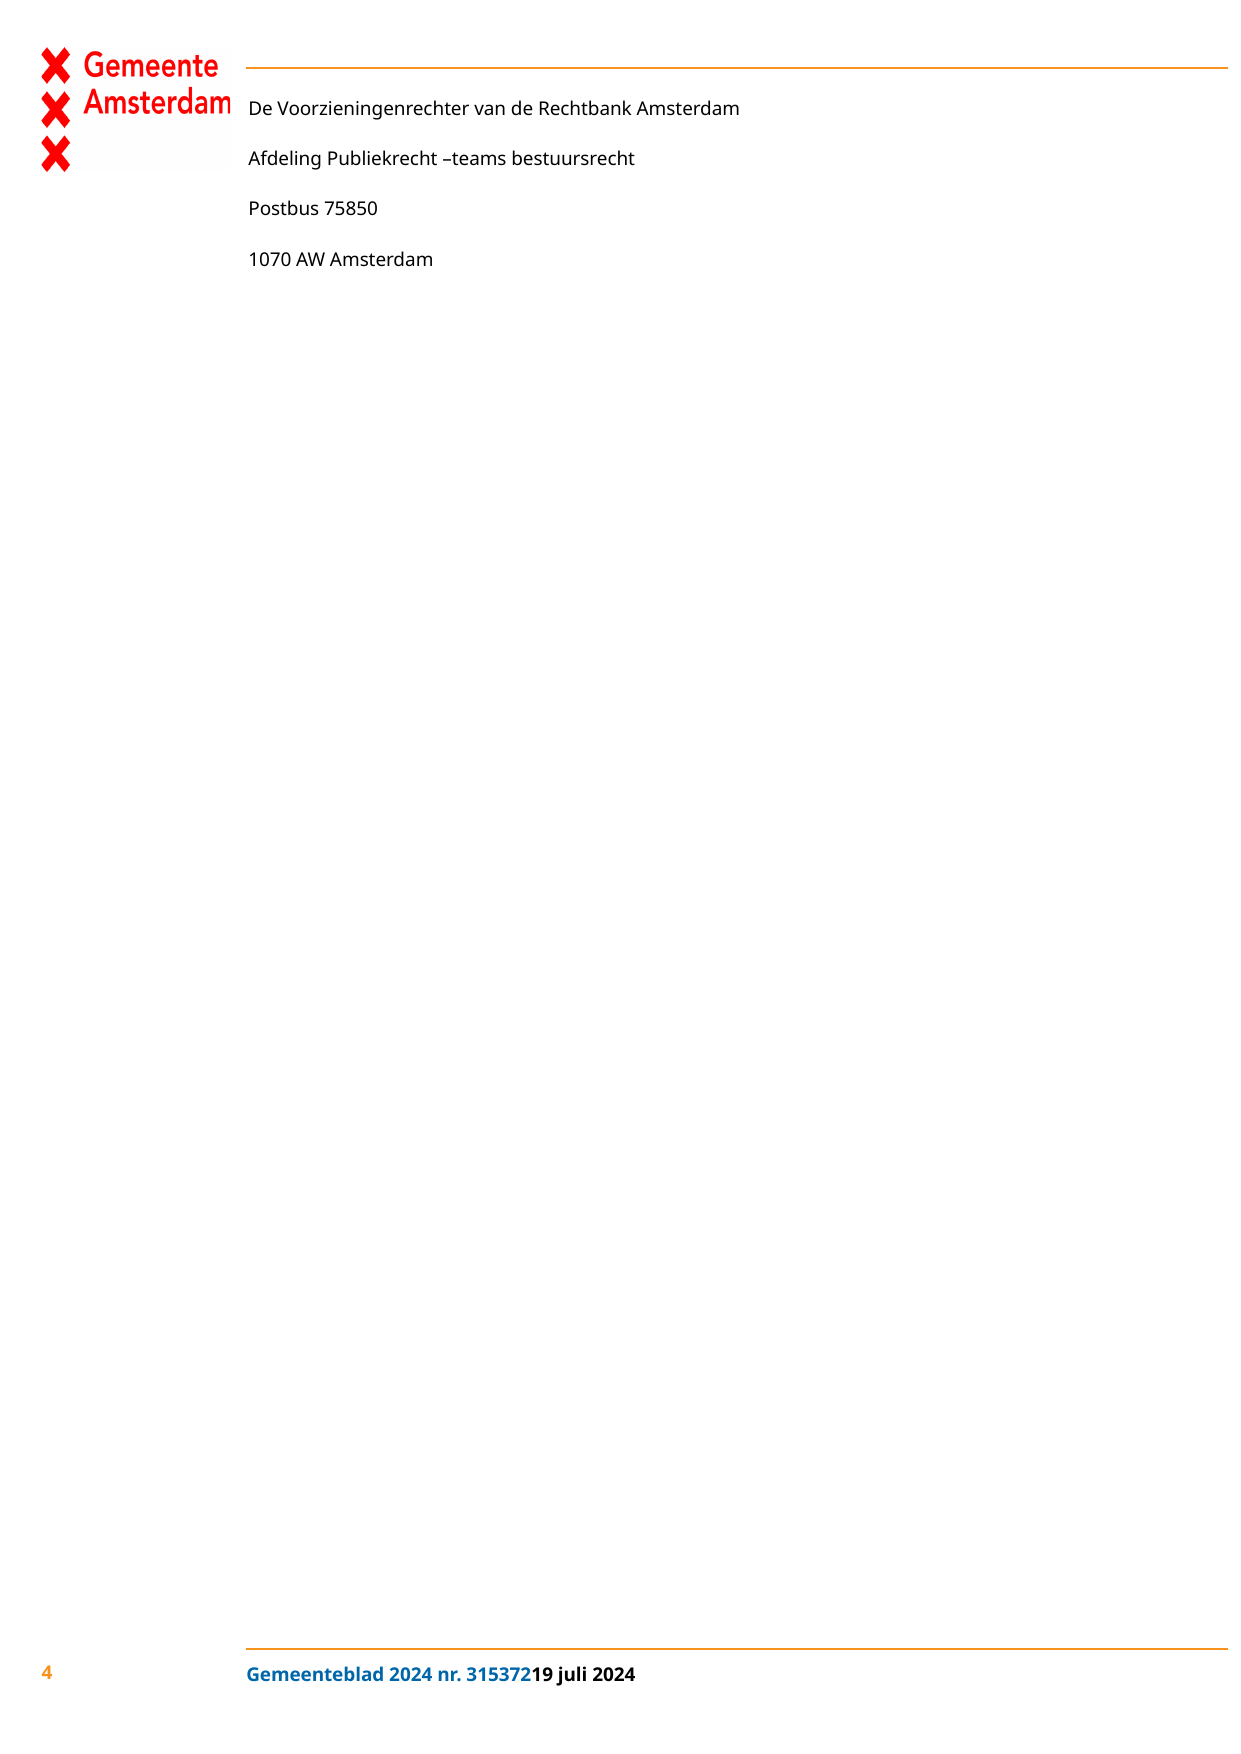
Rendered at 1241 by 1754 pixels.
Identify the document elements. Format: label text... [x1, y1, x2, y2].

text 1070 AW Amsterdam [248, 246, 1152, 272]
text Postbus 75850 [248, 196, 1152, 221]
text De Voorzieningenrechter van de Rechtbank Amsterdam [248, 95, 1152, 121]
text Afdeling Publiekrecht –teams bestuursrecht [248, 145, 1152, 171]
picture [41, 47, 231, 172]
